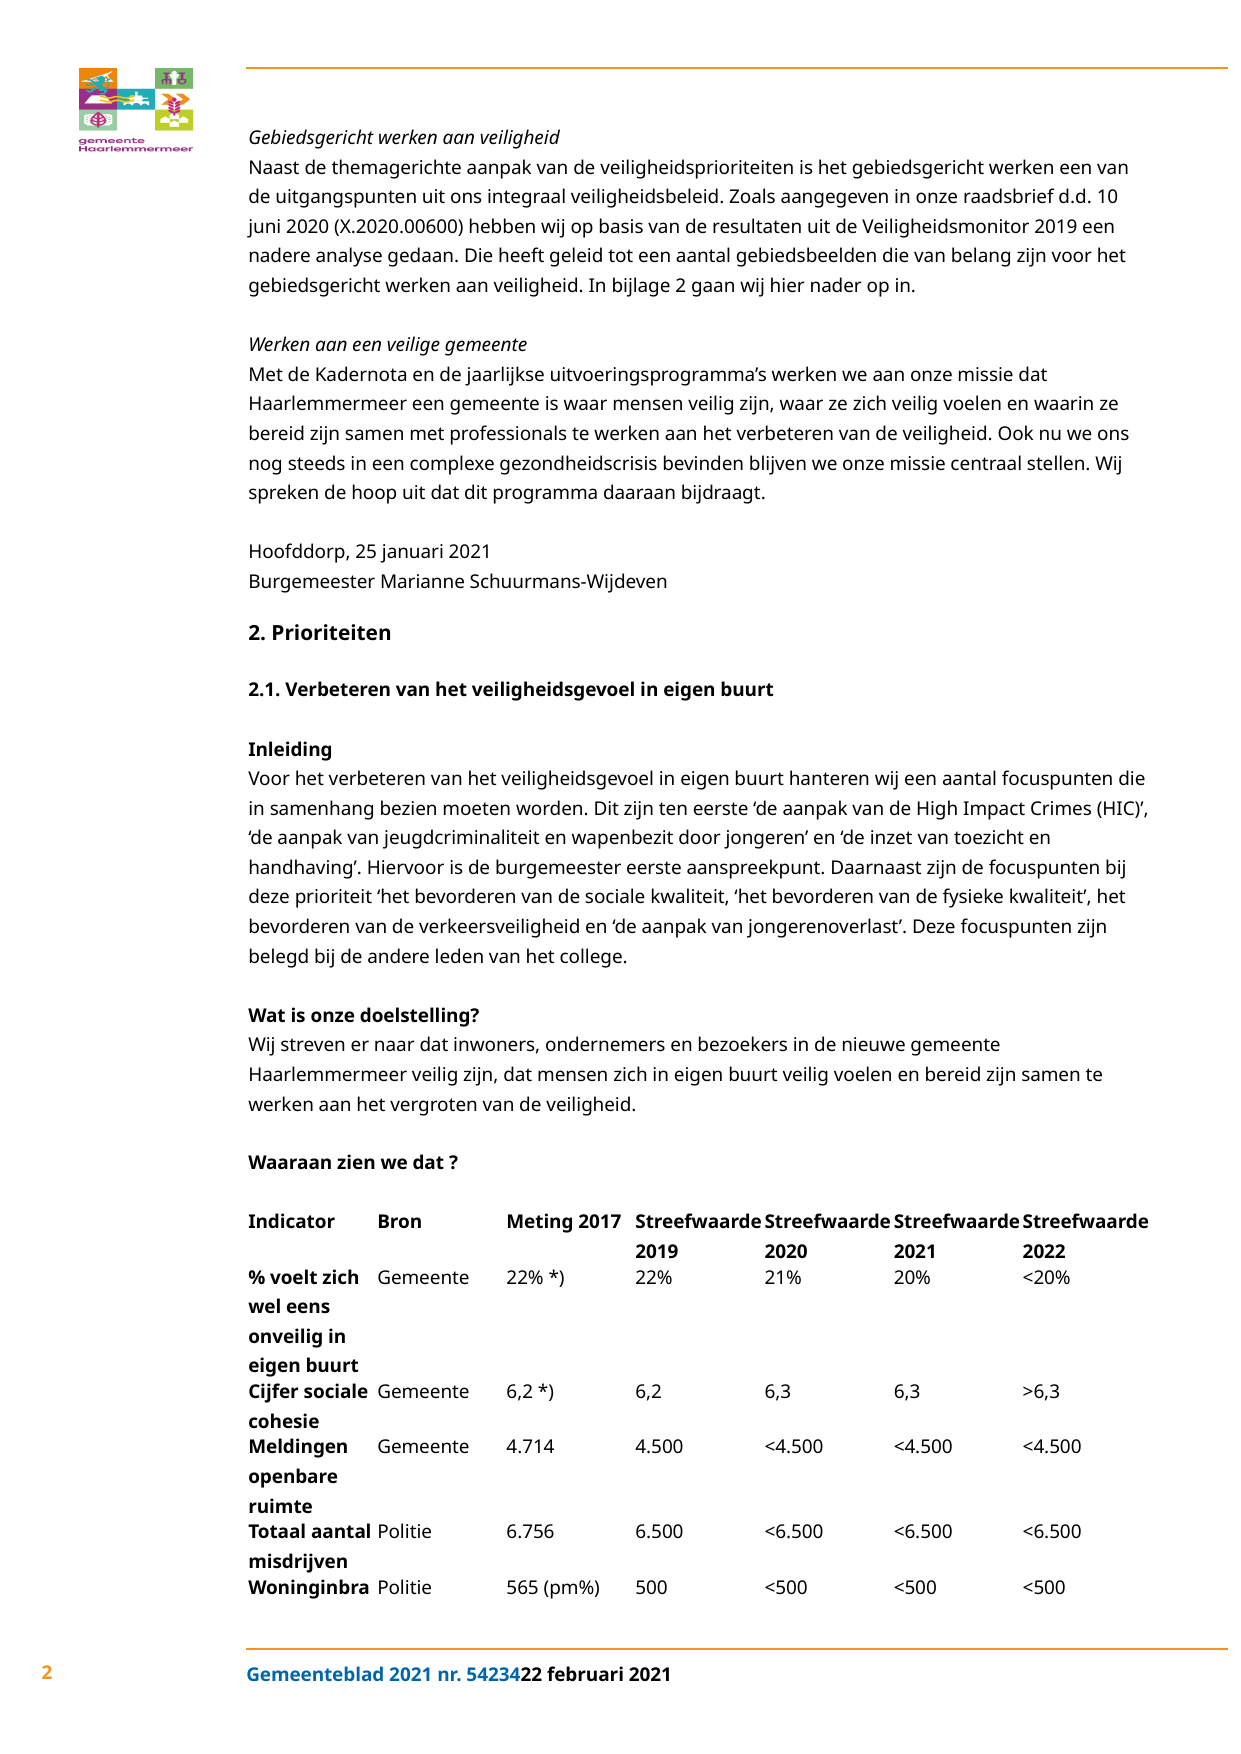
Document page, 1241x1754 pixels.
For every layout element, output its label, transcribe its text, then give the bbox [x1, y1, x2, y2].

table_cell 20% [894, 1264, 1022, 1378]
table_cell <500 [1023, 1574, 1152, 1600]
table_cell <6.500 [764, 1519, 893, 1574]
table_cell 565 (pm%) [506, 1574, 635, 1600]
table_cell <4.500 [894, 1434, 1022, 1519]
table_header Bron [377, 1209, 506, 1264]
table_header Streefwaarde 2022 [1023, 1209, 1152, 1264]
table_cell 500 [635, 1574, 764, 1600]
text Met de Kadernota en de jaarlijkse uitvoeringsprogramma’s werken we aan onze missie dat Haarlemmermeer een gemeente is waar mensen veilig zijn, waar ze zich veilig voelen en waarin ze bereid zijn samen met professionals te werken aan het verbeteren van de veiligheid. Ook nu we ons nog steeds in een complexe gezondheidscrisis bevinden blijven we onze missie centraal stellen. Wij spreken de hoop uit dat dit programma daaraan bijdraagt. [248, 361, 1152, 505]
text Wat is onze doelstelling? [248, 1002, 1152, 1028]
text Naast de themagerichte aanpak van de veiligheidsprioriteiten is het gebiedsgericht werken een van de uitgangspunten uit ons integraal veiligheidsbeleid. Zoals aangegeven in onze raadsbrief d.d. 10 juni 2020 (X.2020.00600) hebben wij op basis van de resultaten uit de Veiligheidsmonitor 2019 een nadere analyse gedaan. Die heeft geleid tot een aantal gebiedsbeelden die van belang zijn voor het gebiedsgericht werken aan veiligheid. In bijlage 2 gaan wij hier nader op in. [248, 154, 1152, 298]
text 2.1. Verbeteren van het veiligheidsgevoel in eigen buurt [248, 677, 1152, 702]
table_cell Gemeente [377, 1379, 506, 1434]
table_cell Gemeente [377, 1434, 506, 1519]
table_cell % voelt zich wel eens onveilig in eigen buurt [248, 1264, 377, 1378]
table_cell Politie [377, 1574, 506, 1600]
table_header Streefwaarde 2021 [894, 1209, 1022, 1264]
table_cell 22% [635, 1264, 764, 1378]
table_cell Woninginbra [248, 1574, 377, 1600]
table_cell <6.500 [894, 1519, 1022, 1574]
text Inleiding [248, 736, 1152, 761]
table_cell <4.500 [764, 1434, 893, 1519]
table_cell 6.756 [506, 1519, 635, 1574]
table_cell Meldingen openbare ruimte [248, 1434, 377, 1519]
table_cell <4.500 [1023, 1434, 1152, 1519]
table_cell <20% [1023, 1264, 1152, 1378]
table_cell 6.500 [635, 1519, 764, 1574]
table_cell 4.500 [635, 1434, 764, 1519]
table_cell 6,2 *) [506, 1379, 635, 1434]
text Werken aan een veilige gemeente [248, 331, 1152, 357]
table_header Streefwaarde 2019 [635, 1209, 764, 1264]
table_cell 6,2 [635, 1379, 764, 1434]
table_cell <500 [894, 1574, 1022, 1600]
table_cell Politie [377, 1519, 506, 1574]
table_header Meting 2017 [506, 1209, 635, 1264]
table_header Wij streven er naar dat inwoners, ondernemers en bezoekers in de nieuwe gemeente Haarlemmermeer veilig zijn, dat mensen zich in eigen buurt veilig voelen en bereid zijn samen te werken aan het vergroten van de veiligheid. [248, 1032, 1152, 1117]
table_cell <500 [764, 1574, 893, 1600]
picture [41, 47, 231, 172]
text Voor het verbeteren van het veiligheidsgevoel in eigen buurt hanteren wij een aantal focuspunten die in samenhang bezien moeten worden. Dit zijn ten eerste ‘de aanpak van de High Impact Crimes (HIC)’, ‘de aanpak van jeugdcriminaliteit en wapenbezit door jongeren’ en ‘de inzet van toezicht en handhaving’. Hiervoor is de burgemeester eerste aanspreekpunt. Daarnaast zijn de focuspunten bij deze prioriteit ‘het bevorderen van de sociale kwaliteit, ‘het bevorderen van de fysieke kwaliteit’, het bevorderen van de verkeersveiligheid en ‘de aanpak van jongerenoverlast’. Deze focuspunten zijn belegd bij de andere leden van het college. [248, 765, 1152, 968]
table_cell <6.500 [1023, 1519, 1152, 1574]
table_cell Gemeente [377, 1264, 506, 1378]
table_cell Totaal aantal misdrijven [248, 1519, 377, 1574]
table_cell 4.714 [506, 1434, 635, 1519]
table_header Indicator [248, 1209, 377, 1264]
table_cell 21% [764, 1264, 893, 1378]
table_cell 6,3 [764, 1379, 893, 1434]
table_cell 6,3 [894, 1379, 1022, 1434]
text Hoofddorp, 25 januari 2021 [248, 538, 1152, 564]
text 2. Prioriteiten [248, 618, 1152, 647]
table_cell Cijfer sociale cohesie [248, 1379, 377, 1434]
table_header Streefwaarde 2020 [764, 1209, 893, 1264]
text Gebiedsgericht werken aan veiligheid [248, 124, 1152, 150]
table_cell 22% *) [506, 1264, 635, 1378]
text Burgemeester Marianne Schuurmans-Wijdeven [248, 568, 1152, 594]
table_cell >6,3 [1023, 1379, 1152, 1434]
text Waaraan zien we dat ? [248, 1149, 1152, 1175]
